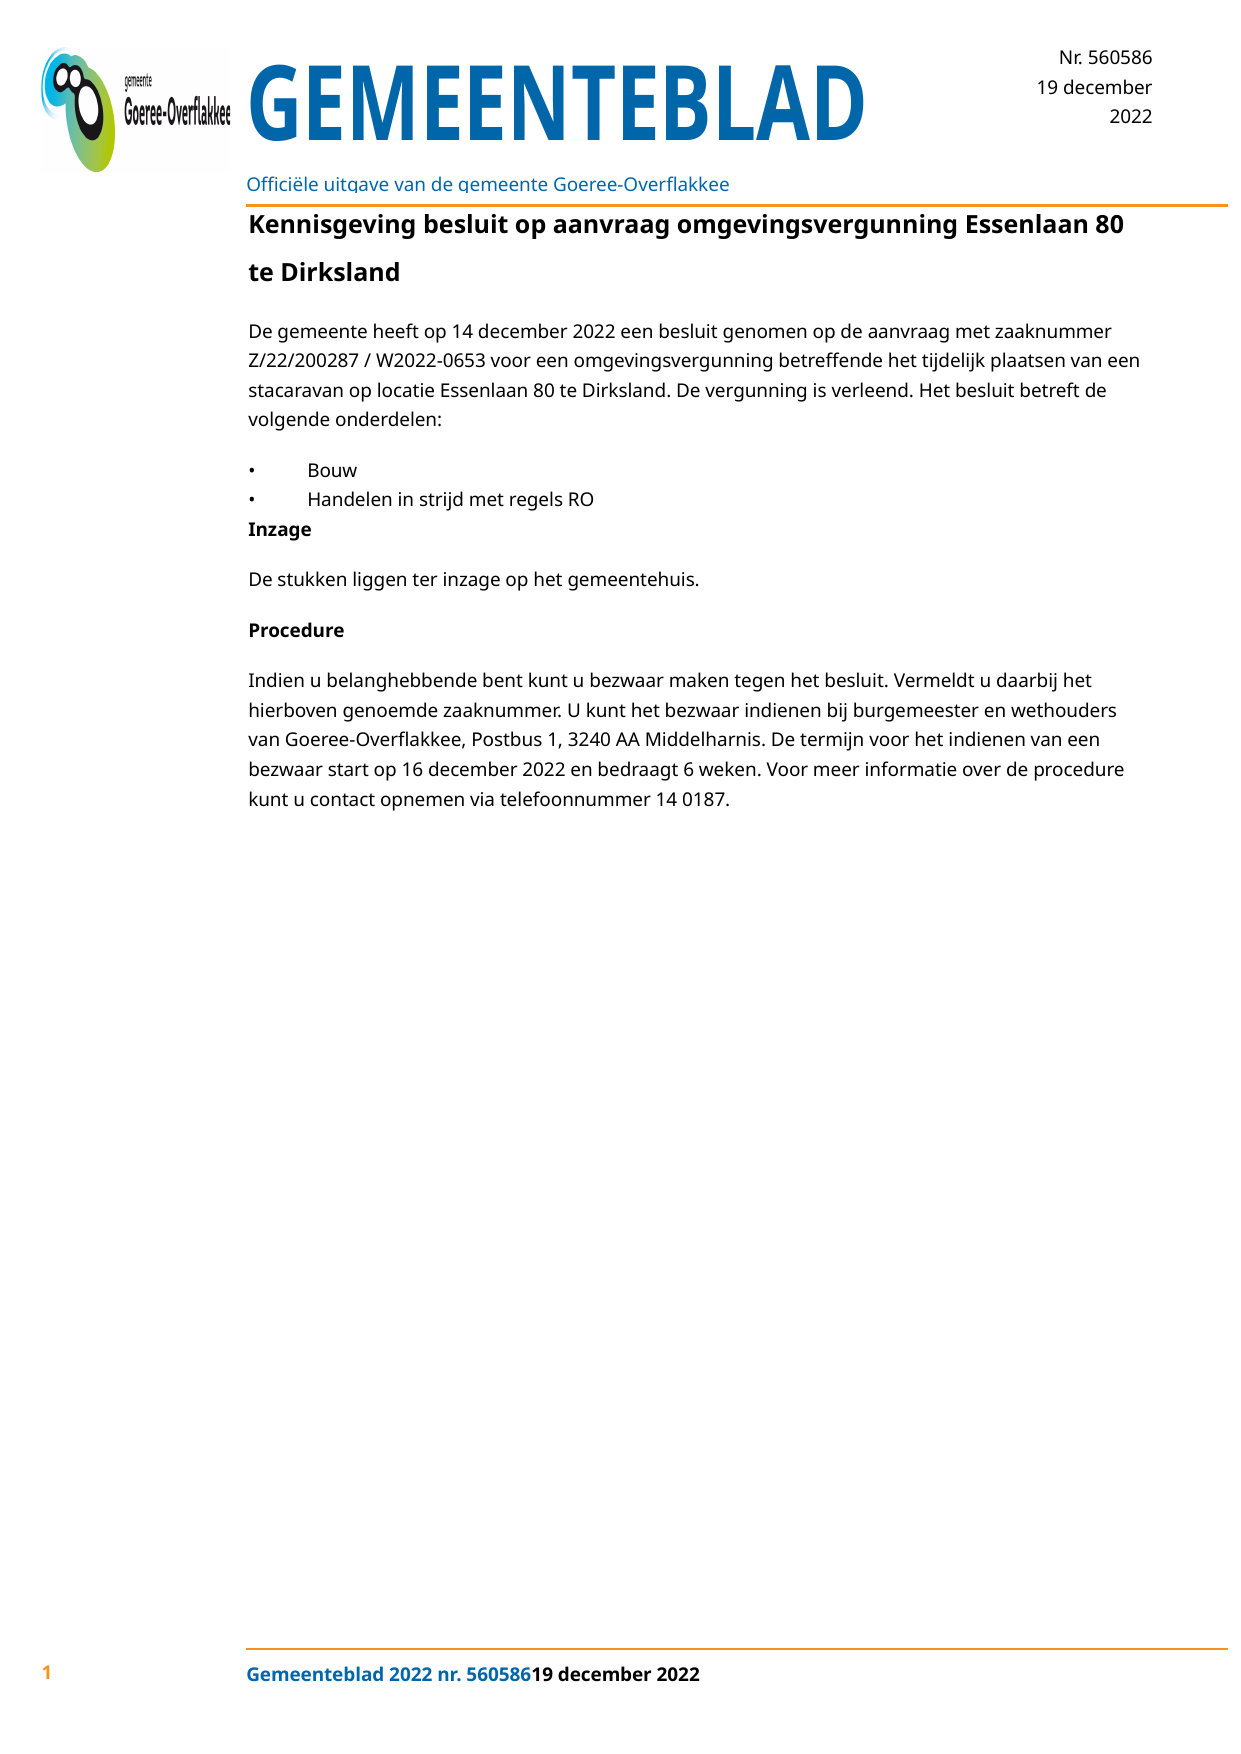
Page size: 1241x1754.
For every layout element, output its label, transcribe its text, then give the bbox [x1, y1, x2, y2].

text Inzage [248, 516, 1152, 542]
text Kennisgeving besluit op aanvraag omgevingsvergunning Essenlaan 80 te Dirksland [248, 207, 1152, 288]
text Procedure [248, 617, 1152, 643]
text De stukken liggen ter inzage op het gemeentehuis. [248, 567, 1152, 592]
list Handelen in strijd met regels RO [248, 487, 1152, 512]
list Bouw [248, 457, 1152, 483]
text De gemeente heeft op 14 december 2022 een besluit genomen op de aanvraag met zaaknummer Z/22/200287 / W2022-0653 voor een omgevingsvergunning betreffende het tijdelijk plaatsen van een stacaravan op locatie Essenlaan 80 te Dirksland. De vergunning is verleend. Het besluit betreft de volgende onderdelen: [248, 318, 1152, 432]
picture [41, 47, 231, 172]
text Indien u belanghebbende bent kunt u bezwaar maken tegen het besluit. Vermeldt u daarbij het hierboven genoemde zaaknummer. U kunt het bezwaar indienen bij burgemeester en wethouders van Goeree-Overflakkee, Postbus 1, 3240 AA Middelharnis. De termijn voor het indienen van een bezwaar start op 16 december 2022 en bedraagt 6 weken. Voor meer informatie over de procedure kunt u contact opnemen via telefoonnummer 14 0187. [248, 667, 1152, 812]
